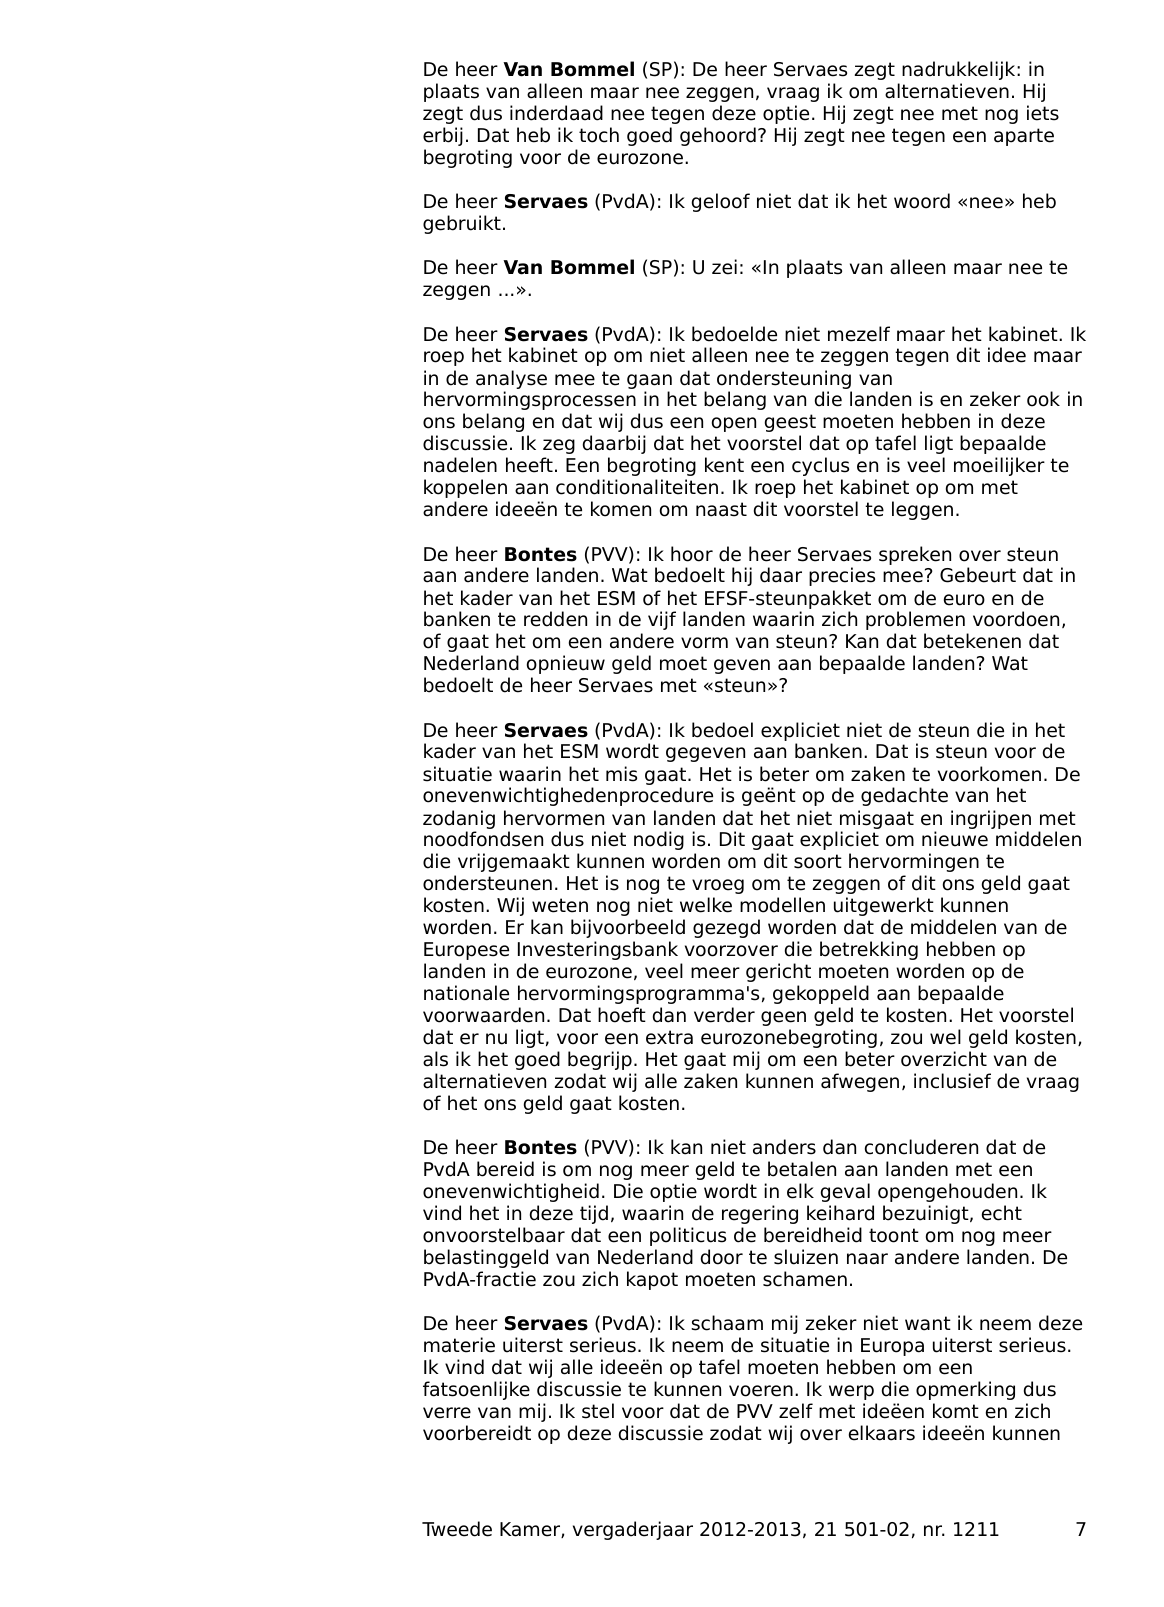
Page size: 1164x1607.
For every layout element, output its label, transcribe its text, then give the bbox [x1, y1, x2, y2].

text De heer Servaes (PvdA): Ik geloof niet dat ik het woord «nee» heb gebruikt. [422, 191, 1087, 235]
text De heer Van Bommel (SP): U zei: «In plaats van alleen maar nee te zeggen ...». [422, 257, 1087, 301]
text De heer Servaes (PvdA): Ik bedoelde niet mezelf maar het kabinet. Ik roep het kabinet op om niet alleen nee te zeggen tegen dit idee maar in de analyse mee te gaan dat ondersteuning van hervormingsprocessen in het belang van die landen is en zeker ook in ons belang en dat wij dus een open geest moeten hebben in deze discussie. Ik zeg daarbij dat het voorstel dat op tafel ligt bepaalde nadelen heeft. Een begroting kent een cyclus en is veel moeilijker te koppelen aan conditionaliteiten. Ik roep het kabinet op om met andere ideeën te komen om naast dit voorstel te leggen. [422, 323, 1087, 521]
text De heer Servaes (PvdA): Ik schaam mij zeker niet want ik neem deze materie uiterst serieus. Ik neem de situatie in Europa uiterst serieus. Ik vind dat wij alle ideeën op tafel moeten hebben om een fatsoenlijke discussie te kunnen voeren. Ik werp die opmerking dus verre van mij. Ik stel voor dat de PVV zelf met ideëen komt en zich voorbereidt op deze discussie zodat wij over elkaars ideeën kunnen [422, 1313, 1087, 1445]
text De heer Bontes (PVV): Ik hoor de heer Servaes spreken over steun aan andere landen. Wat bedoelt hij daar precies mee? Gebeurt dat in het kader van het ESM of het EFSF-steunpakket om de euro en de banken te redden in de vijf landen waarin zich problemen voordoen, of gaat het om een andere vorm van steun? Kan dat betekenen dat Nederland opnieuw geld moet geven aan bepaalde landen? Wat bedoelt de heer Servaes met «steun»? [422, 543, 1087, 697]
text De heer Servaes (PvdA): Ik bedoel expliciet niet de steun die in het kader van het ESM wordt gegeven aan banken. Dat is steun voor de situatie waarin het mis gaat. Het is beter om zaken te voorkomen. De onevenwichtighedenprocedure is geënt op de gedachte van het zodanig hervormen van landen dat het niet misgaat en ingrijpen met noodfondsen dus niet nodig is. Dit gaat expliciet om nieuwe middelen die vrijgemaakt kunnen worden om dit soort hervormingen te ondersteunen. Het is nog te vroeg om te zeggen of dit ons geld gaat kosten. Wij weten nog niet welke modellen uitgewerkt kunnen worden. Er kan bijvoorbeeld gezegd worden dat de middelen van de Europese Investeringsbank voorzover die betrekking hebben op landen in de eurozone, veel meer gericht moeten worden op de nationale hervormingsprogramma's, gekoppeld aan bepaalde voorwaarden. Dat hoeft dan verder geen geld te kosten. Het voorstel dat er nu ligt, voor een extra eurozonebegroting, zou wel geld kosten, als ik het goed begrijp. Het gaat mij om een beter overzicht van de alternatieven zodat wij alle zaken kunnen afwegen, inclusief de vraag of het ons geld gaat kosten. [422, 719, 1087, 1115]
text De heer Van Bommel (SP): De heer Servaes zegt nadrukkelijk: in plaats van alleen maar nee zeggen, vraag ik om alternatieven. Hij zegt dus inderdaad nee tegen deze optie. Hij zegt nee met nog iets erbij. Dat heb ik toch goed gehoord? Hij zegt nee tegen een aparte begroting voor de eurozone. [422, 59, 1087, 169]
text De heer Bontes (PVV): Ik kan niet anders dan concluderen dat de PvdA bereid is om nog meer geld te betalen aan landen met een onevenwichtigheid. Die optie wordt in elk geval opengehouden. Ik vind het in deze tijd, waarin de regering keihard bezuinigt, echt onvoorstelbaar dat een politicus de bereidheid toont om nog meer belastinggeld van Nederland door te sluizen naar andere landen. De PvdA-fractie zou zich kapot moeten schamen. [422, 1137, 1087, 1291]
